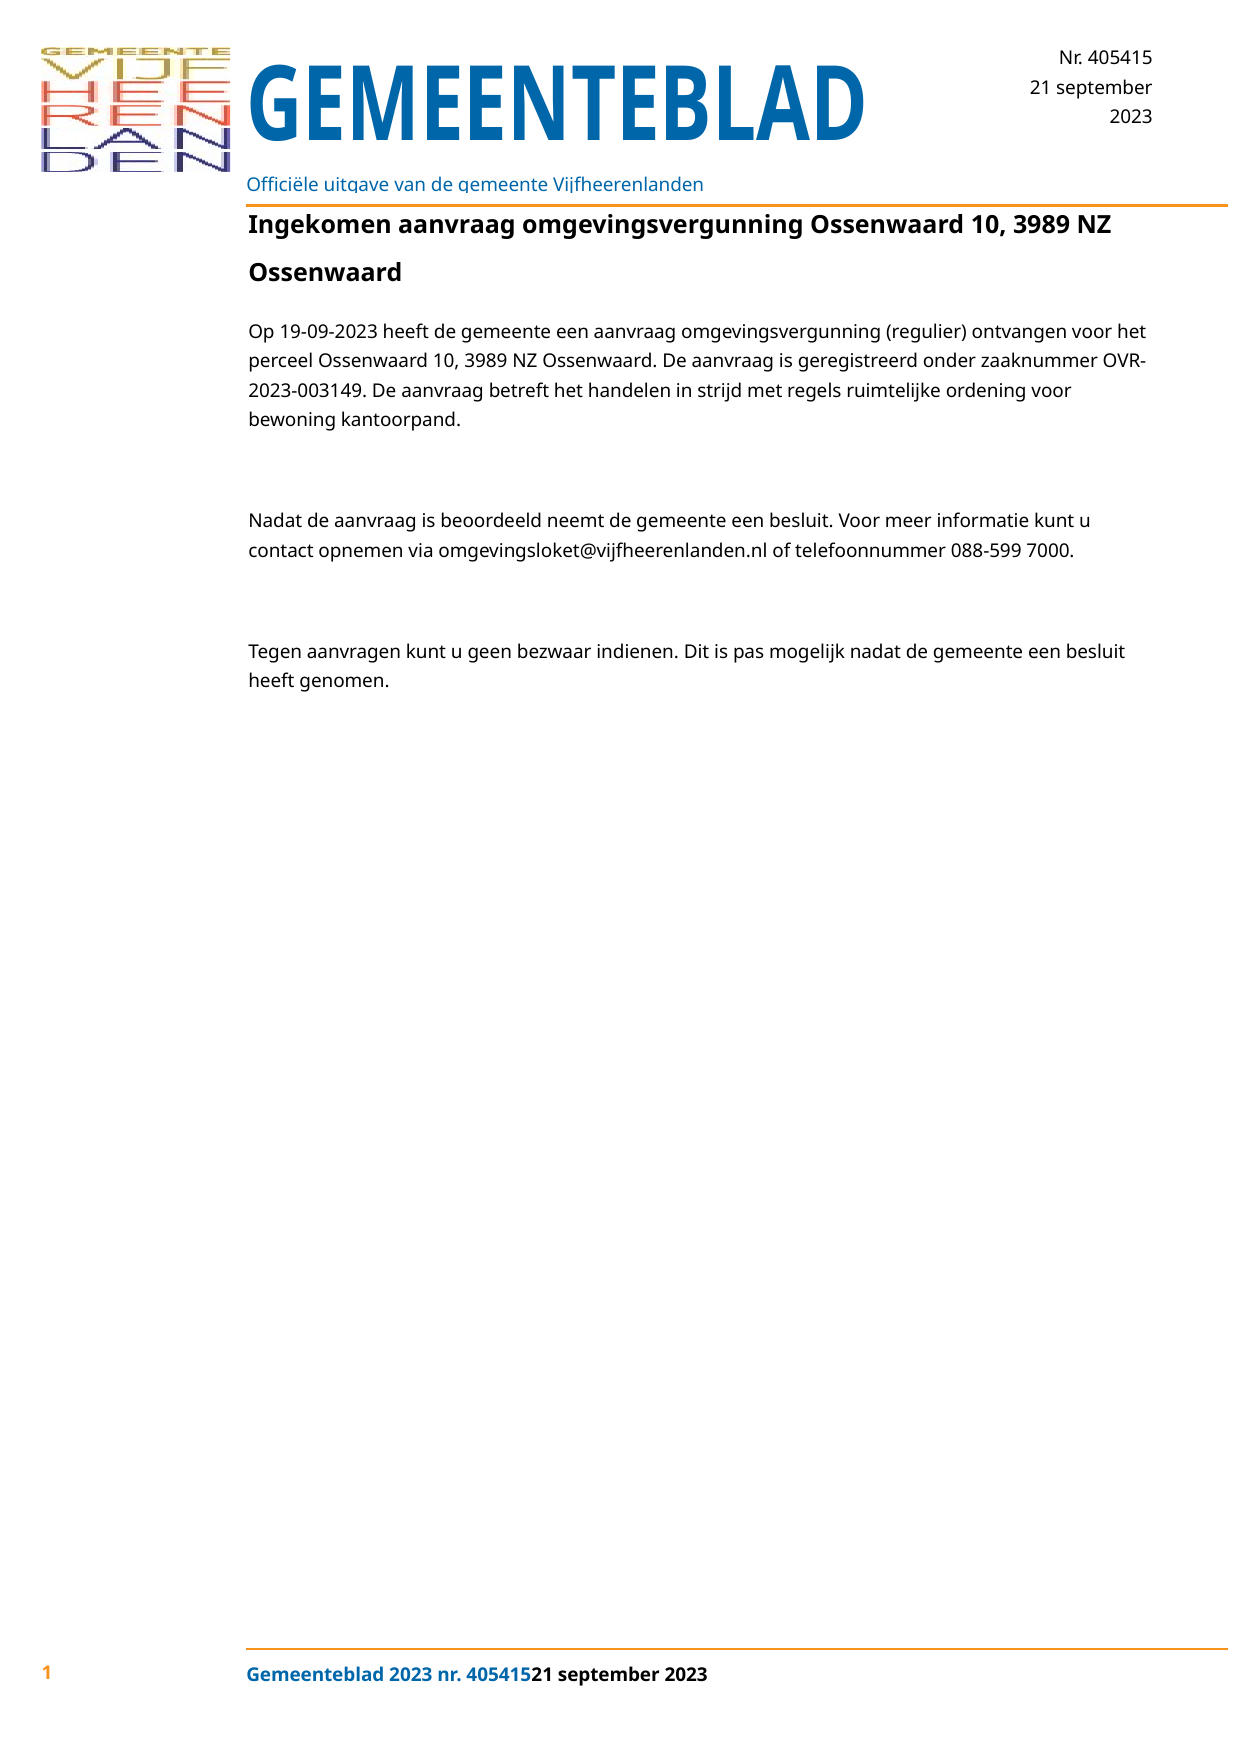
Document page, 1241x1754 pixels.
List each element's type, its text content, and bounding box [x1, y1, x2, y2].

text Tegen aanvragen kunt u geen bezwaar indienen. Dit is pas mogelijk nadat de gemeente een besluit heeft genomen. [248, 638, 1152, 693]
picture [41, 47, 231, 172]
text Op 19-09-2023 heeft de gemeente een aanvraag omgevingsvergunning (regulier) ontvangen voor het perceel Ossenwaard 10, 3989 NZ Ossenwaard. De aanvraag is geregistreerd onder zaaknummer OVR-2023-003149. De aanvraag betreft het handelen in strijd met regels ruimtelijke ordening voor bewoning kantoorpand. [248, 318, 1152, 432]
text Nadat de aanvraag is beoordeeld neemt de gemeente een besluit. Voor meer informatie kunt u contact opnemen via omgevingsloket@vijfheerenlanden.nl of telefoonnummer 088-599 7000. [248, 507, 1152, 563]
text Ingekomen aanvraag omgevingsvergunning Ossenwaard 10, 3989 NZ Ossenwaard [248, 207, 1152, 288]
